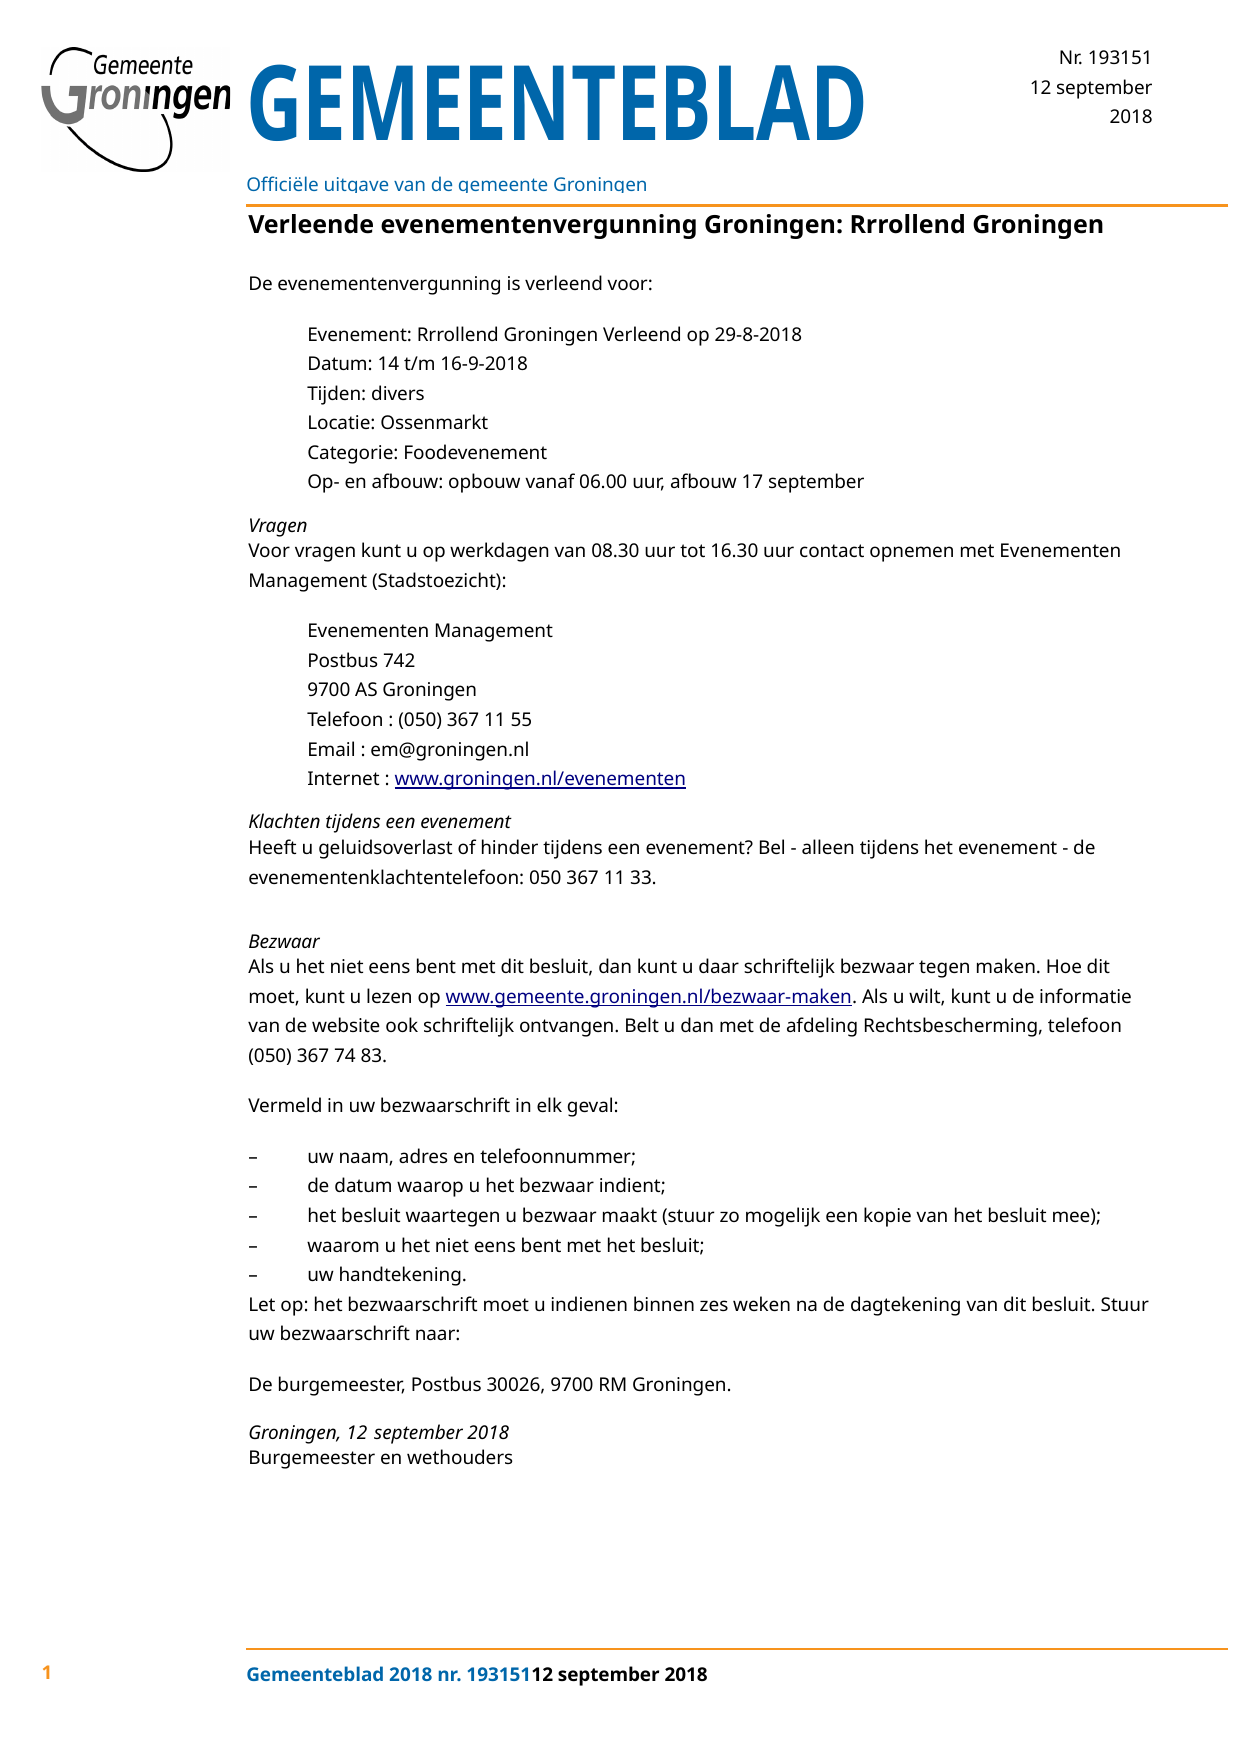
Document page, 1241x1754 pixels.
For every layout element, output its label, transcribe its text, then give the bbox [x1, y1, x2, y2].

text Groningen, 12 september 2018 [248, 1419, 1152, 1444]
text Let op: het bezwaarschrift moet u indienen binnen zes weken na de dagtekening van dit besluit. Stuur uw bezwaarschrift naar: [248, 1291, 1152, 1346]
text Voor vragen kunt u op werkdagen van 08.30 uur tot 16.30 uur contact opnemen met Evenementen Management (Stadstoezicht): [248, 537, 1152, 593]
list uw naam, adres en telefoonnummer; [248, 1143, 1152, 1169]
list de datum waarop u het bezwaar indient; [248, 1173, 1152, 1198]
list Op- en afbouw: opbouw vanaf 06.00 uur, afbouw 17 september [248, 469, 1152, 494]
list 9700 AS Groningen [248, 677, 1152, 702]
list Email : em@groningen.nl [248, 736, 1152, 762]
list uw handtekening. [248, 1261, 1152, 1287]
text Heeft u geluidsoverlast of hinder tijdens een evenement? Bel - alleen tijdens het evenement - de evenementenklachtentelefoon: 050 367 11 33. [248, 834, 1152, 889]
picture [41, 47, 231, 172]
list waarom u het niet eens bent met het besluit; [248, 1232, 1152, 1258]
text De evenementenvergunning is verleend voor: [248, 270, 1152, 296]
text Als u het niet eens bent met dit besluit, dan kunt u daar schriftelijk bezwaar tegen maken. Hoe dit moet, kunt u lezen op www.gemeente.groningen.nl/bezwaar-maken. Als u wilt, kunt u de informatie van de website ook schriftelijk ontvangen. Belt u dan met de afdeling Rechtsbescherming, telefoon (050) 367 74 83. [248, 953, 1152, 1068]
list Tijden: divers [248, 380, 1152, 406]
list Postbus 742 [248, 647, 1152, 673]
text Klachten tijdens een evenement [248, 808, 1152, 834]
text Bezwaar [248, 928, 1152, 953]
list Evenement: Rrrollend Groningen Verleend op 29-8-2018 [248, 321, 1152, 346]
list Telefoon : (050) 367 11 55 [248, 706, 1152, 732]
list Locatie: Ossenmarkt [248, 409, 1152, 435]
text Vragen [248, 512, 1152, 537]
list Datum: 14 t/m 16-9-2018 [248, 350, 1152, 376]
list Evenementen Management [248, 617, 1152, 643]
list Categorie: Foodevenement [248, 439, 1152, 465]
list Internet : www.groningen.nl/evenementen [248, 765, 1152, 791]
list het besluit waartegen u bezwaar maakt (stuur zo mogelijk een kopie van het besluit mee); [248, 1202, 1152, 1228]
text Verleende evenementenvergunning Groningen: Rrrollend Groningen [248, 207, 1152, 241]
text De burgemeester, Postbus 30026, 9700 RM Groningen. [248, 1371, 1152, 1397]
text Burgemeester en wethouders [248, 1444, 1152, 1470]
text Vermeld in uw bezwaarschrift in elk geval: [248, 1093, 1152, 1118]
